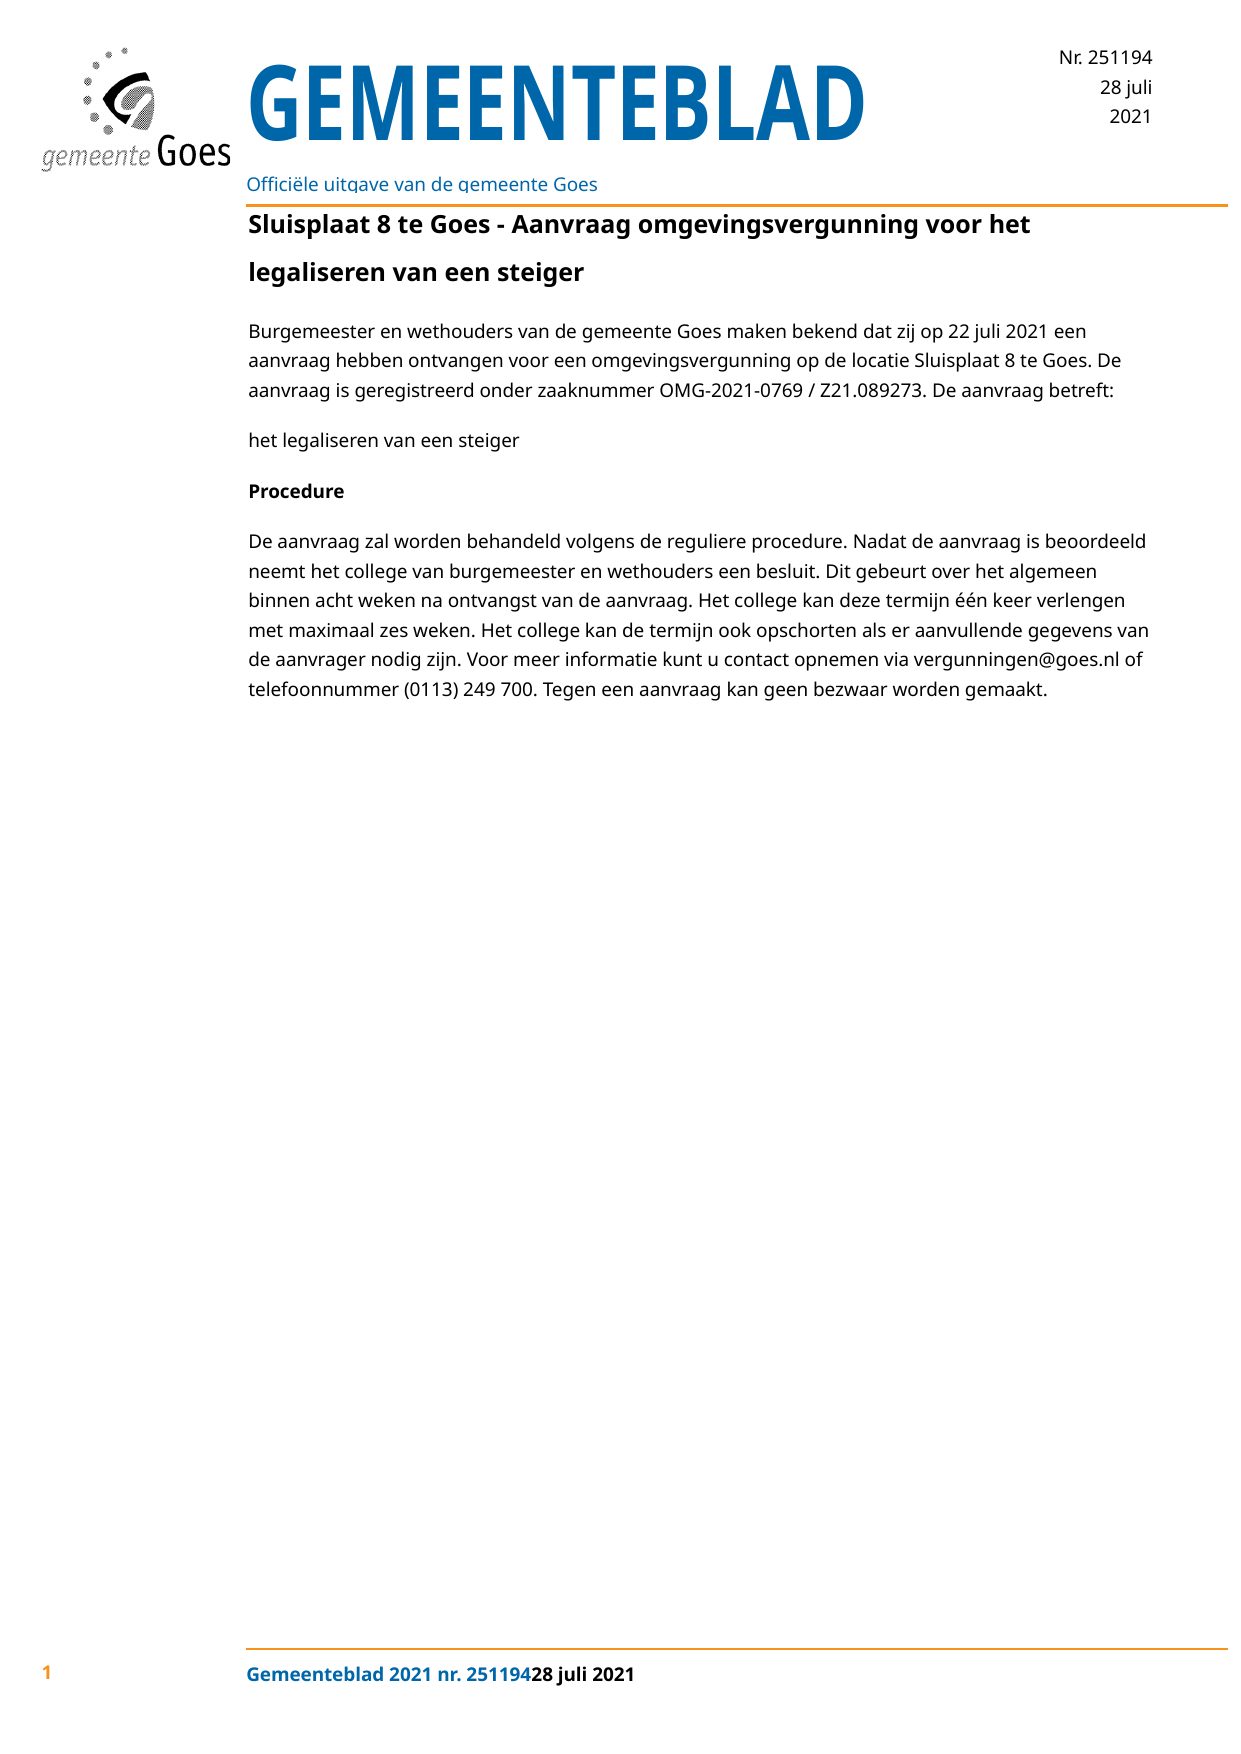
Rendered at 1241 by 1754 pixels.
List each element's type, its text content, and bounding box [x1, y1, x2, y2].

text De aanvraag zal worden behandeld volgens de reguliere procedure. Nadat de aanvraag is beoordeeld neemt het college van burgemeester en wethouders een besluit. Dit gebeurt over het algemeen binnen acht weken na ontvangst van de aanvraag. Het college kan deze termijn één keer verlengen met maximaal zes weken. Het college kan de termijn ook opschorten als er aanvullende gegevens van de aanvrager nodig zijn. Voor meer informatie kunt u contact opnemen via vergunningen@goes.nl of telefoonnummer (0113) 249 700. Tegen een aanvraag kan geen bezwaar worden gemaakt. [248, 528, 1152, 702]
picture [41, 47, 231, 172]
text Sluisplaat 8 te Goes - Aanvraag omgevingsvergunning voor het legaliseren van een steiger [248, 207, 1152, 288]
text het legaliseren van een steiger [248, 427, 1152, 453]
text Procedure [248, 478, 1152, 504]
text Burgemeester en wethouders van de gemeente Goes maken bekend dat zij op 22 juli 2021 een aanvraag hebben ontvangen voor een omgevingsvergunning op de locatie Sluisplaat 8 te Goes. De aanvraag is geregistreerd onder zaaknummer OMG-2021-0769 / Z21.089273. De aanvraag betreft: [248, 318, 1152, 403]
